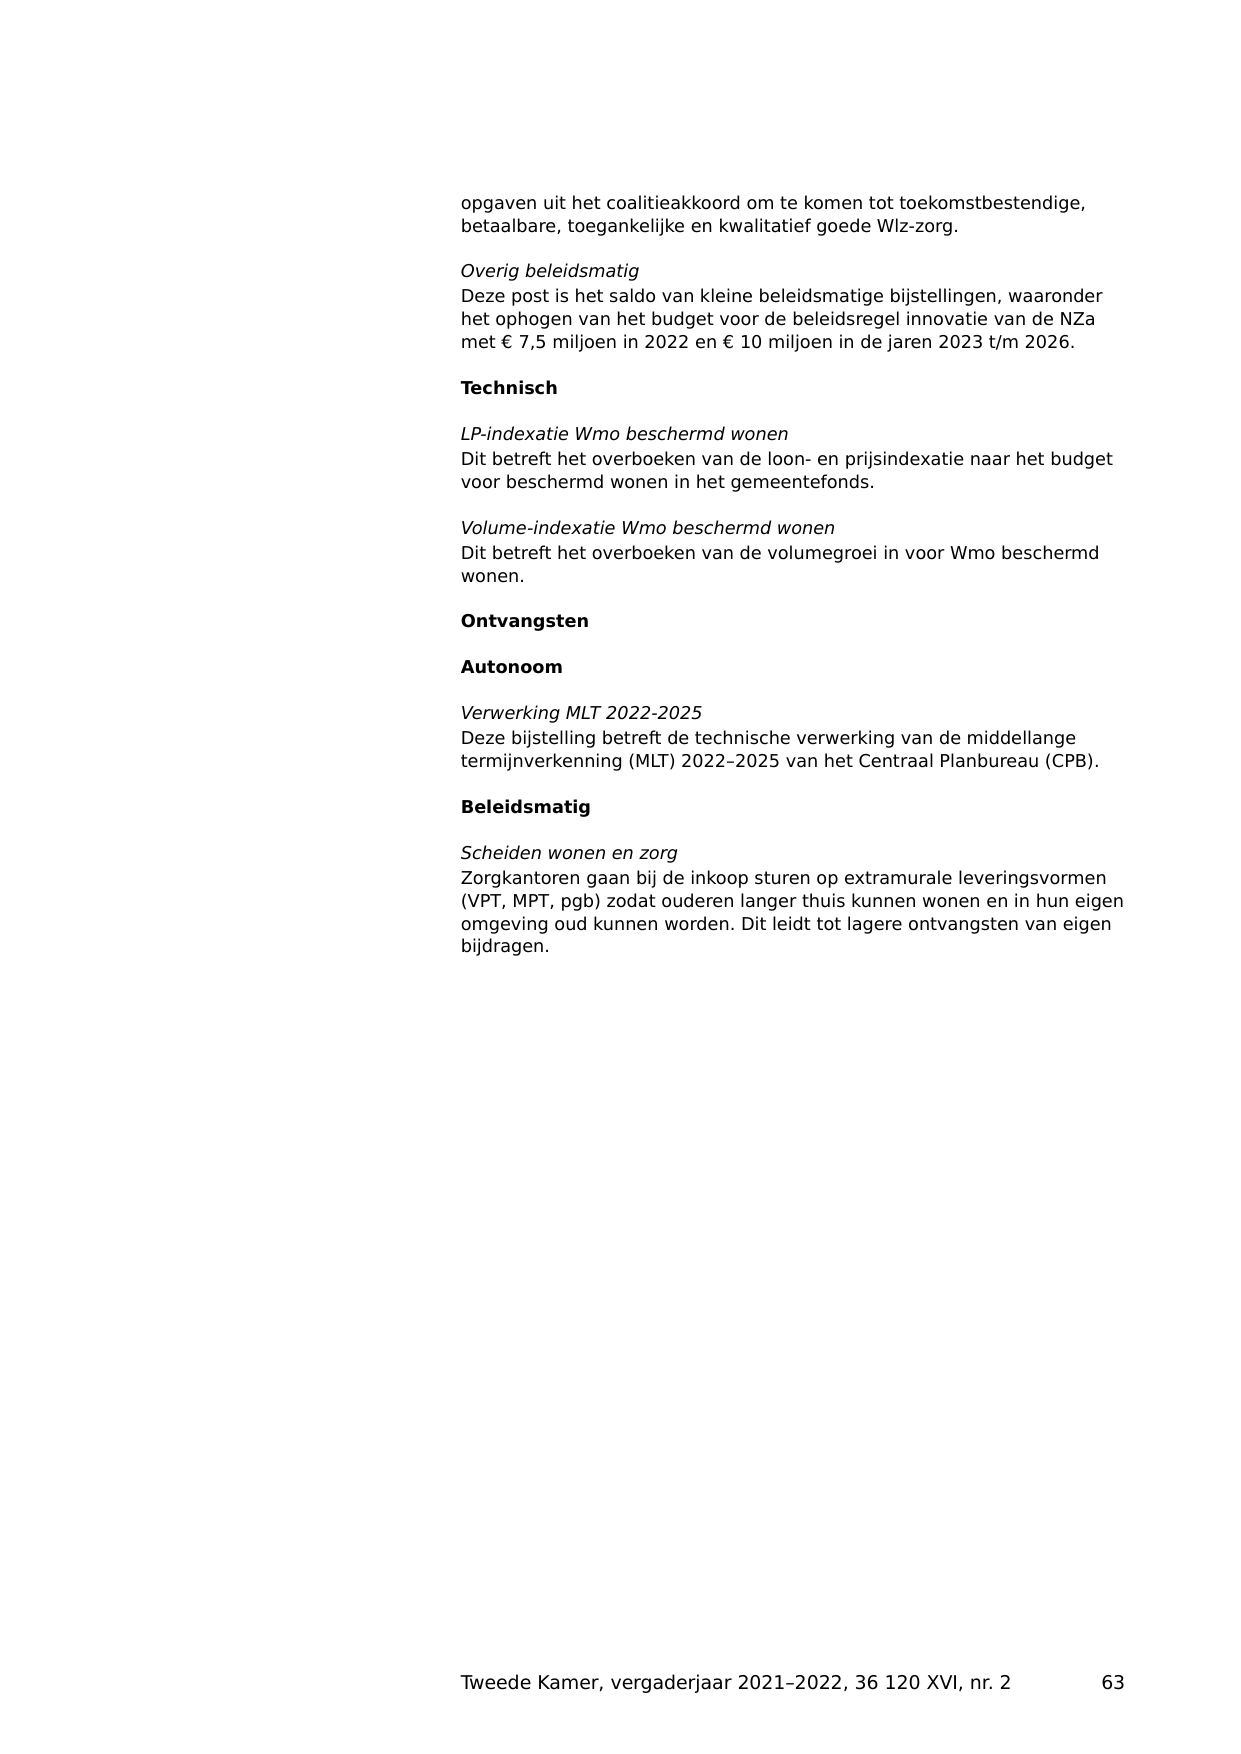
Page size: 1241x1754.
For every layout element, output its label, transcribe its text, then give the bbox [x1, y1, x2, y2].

text Autonoom [461, 655, 1125, 678]
text Dit betreft het overboeken van de volumegroei in voor Wmo beschermd wonen. [461, 541, 1125, 587]
text opgaven uit het coalitieakkoord om te komen tot toekomstbestendige, betaalbare, toegankelijke en kwalitatief goede Wlz-zorg. [461, 191, 1125, 237]
text Zorgkantoren gaan bij de inkoop sturen op extramurale leveringsvormen (VPT, MPT, pgb) zodat ouderen langer thuis kunnen wonen en in hun eigen omgeving oud kunnen worden. Dit leidt tot lagere ontvangsten van eigen bijdragen. [461, 866, 1125, 957]
text LP-indexatie Wmo beschermd wonen [461, 422, 1125, 445]
text Beleidsmatig [461, 795, 1125, 818]
text Deze bijstelling betreft de technische verwerking van de middellange termijnverkenning (MLT) 2022–2025 van het Centraal Planbureau (CPB). [461, 726, 1125, 772]
text Scheiden wonen en zorg [461, 841, 1125, 864]
text Dit betreft het overboeken van de loon- en prijsindexatie naar het budget voor beschermd wonen in het gemeentefonds. [461, 447, 1125, 493]
text Volume-indexatie Wmo beschermd wonen [461, 516, 1125, 539]
text Ontvangsten [461, 609, 1125, 632]
text Deze post is het saldo van kleine beleidsmatige bijstellingen, waaronder het ophogen van het budget voor de beleidsregel innovatie van de NZa met € 7,5 miljoen in 2022 en € 10 miljoen in de jaren 2023 t/m 2026. [461, 284, 1125, 353]
text Overig beleidsmatig [461, 259, 1125, 282]
text Technisch [461, 376, 1125, 399]
text Verwerking MLT 2022-2025 [461, 701, 1125, 724]
